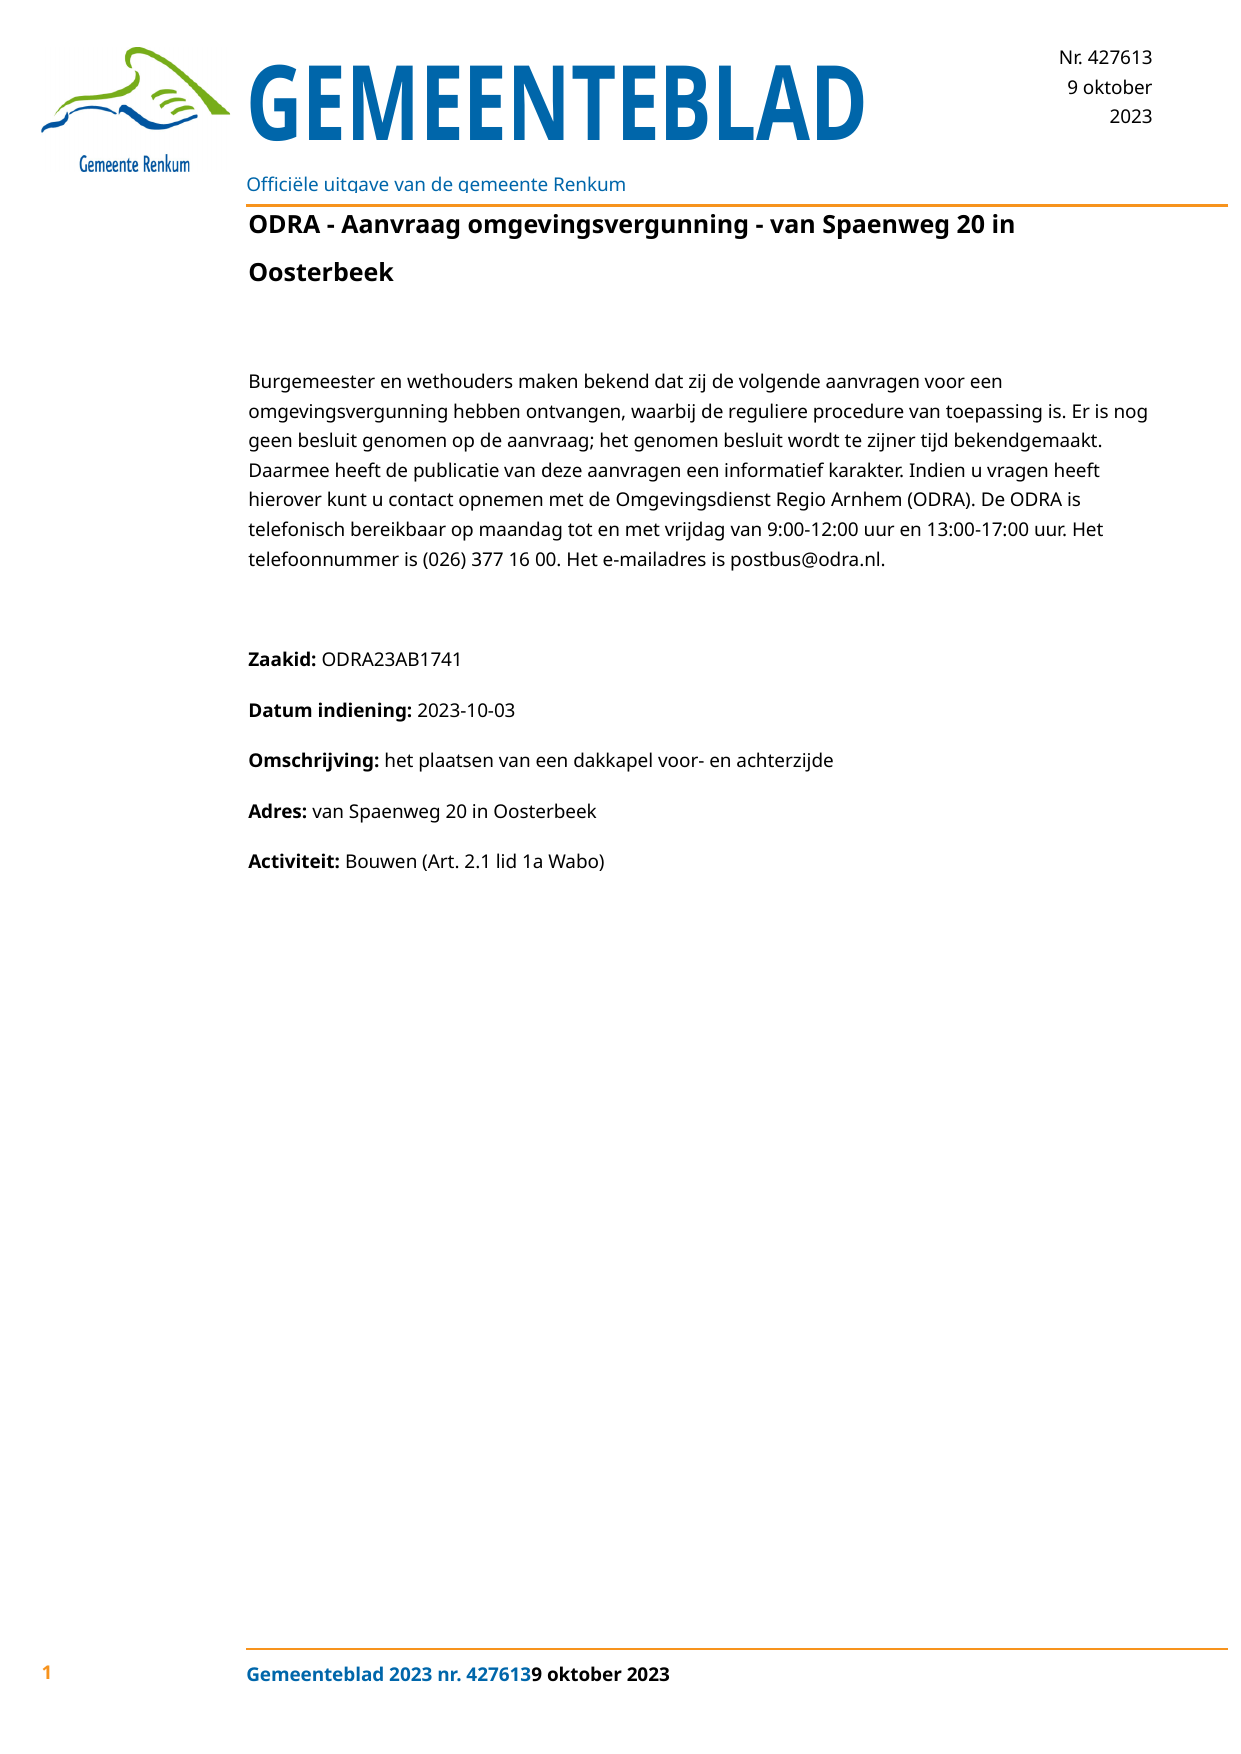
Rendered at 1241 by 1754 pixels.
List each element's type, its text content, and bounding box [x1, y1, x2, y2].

text Zaakid: ODRA23AB1741 [248, 647, 1152, 672]
text Omschrijving: het plaatsen van een dakkapel voor- en achterzijde [248, 747, 1152, 773]
text Burgemeester en wethouders maken bekend dat zij de volgende aanvragen voor een omgevingsvergunning hebben ontvangen, waarbij de reguliere procedure van toepassing is. Er is nog geen besluit genomen op de aanvraag; het genomen besluit wordt te zijner tijd bekendgemaakt. Daarmee heeft de publicatie van deze aanvragen een informatief karakter. Indien u vragen heeft hierover kunt u contact opnemen met de Omgevingsdienst Regio Arnhem (ODRA). De ODRA is telefonisch bereikbaar op maandag tot en met vrijdag van 9:00-12:00 uur en 13:00-17:00 uur. Het telefoonnummer is (026) 377 16 00. Het e-mailadres is postbus@odra.nl. [248, 368, 1152, 572]
text Adres: van Spaenweg 20 in Oosterbeek [248, 798, 1152, 824]
picture [41, 47, 231, 172]
text Datum indiening: 2023-10-03 [248, 697, 1152, 723]
text ODRA - Aanvraag omgevingsvergunning - van Spaenweg 20 in Oosterbeek [248, 207, 1152, 288]
text Activiteit: Bouwen (Art. 2.1 lid 1a Wabo) [248, 848, 1152, 874]
